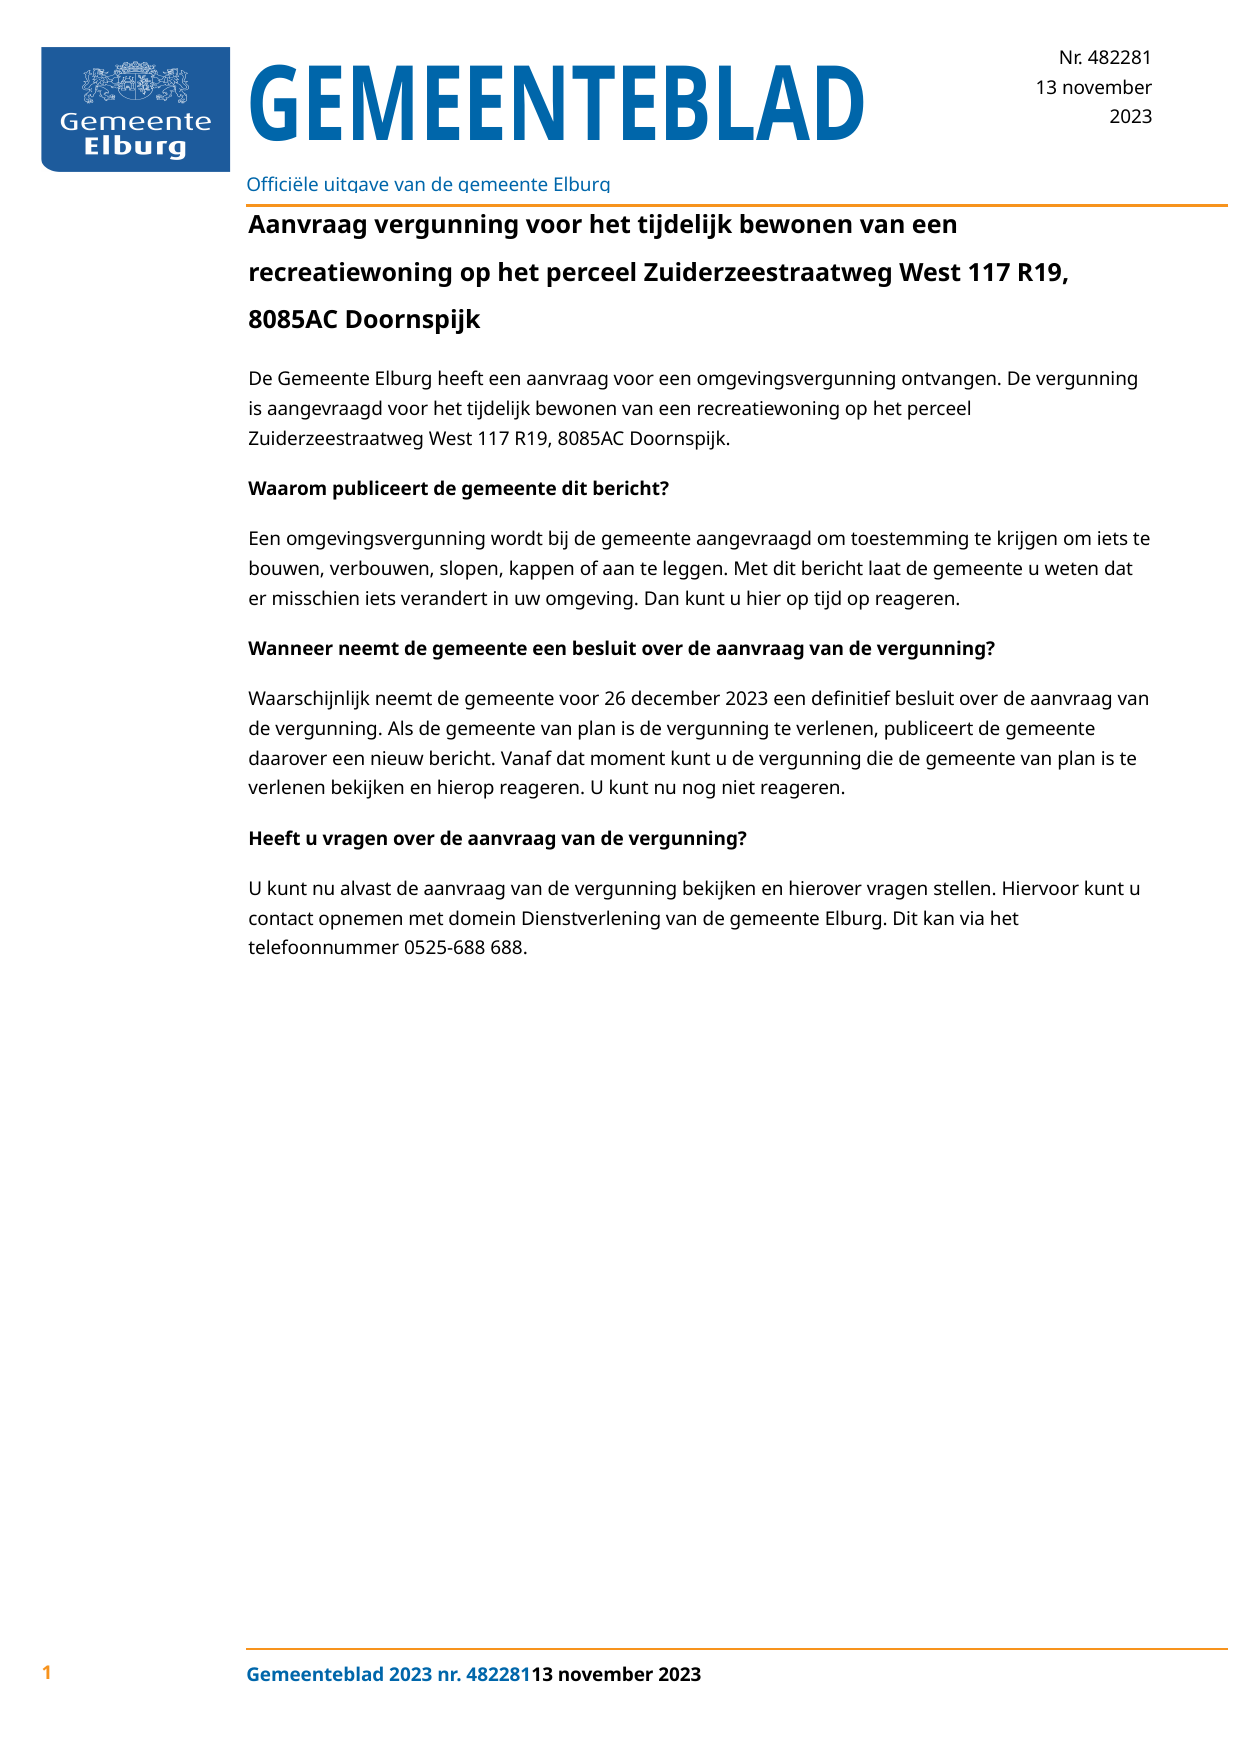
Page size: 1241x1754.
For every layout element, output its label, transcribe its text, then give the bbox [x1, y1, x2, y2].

text U kunt nu alvast de aanvraag van de vergunning bekijken en hierover vragen stellen. Hiervoor kunt u contact opnemen met domein Dienstverlening van de gemeente Elburg. Dit kan via het telefoonnummer 0525-688 688. [248, 875, 1152, 960]
text De Gemeente Elburg heeft een aanvraag voor een omgevingsvergunning ontvangen. De vergunning is aangevraagd voor het tijdelijk bewonen van een recreatiewoning op het perceel Zuiderzeestraatweg West 117 R19, 8085AC Doornspijk. [248, 366, 1152, 450]
text Wanneer neemt de gemeente een besluit over de aanvraag van de vergunning? [248, 635, 1152, 661]
text Heeft u vragen over de aanvraag van de vergunning? [248, 825, 1152, 850]
text Waarom publiceert de gemeente dit bericht? [248, 475, 1152, 501]
text Aanvraag vergunning voor het tijdelijk bewonen van een recreatiewoning op het perceel Zuiderzeestraatweg West 117 R19, 8085AC Doornspijk [248, 207, 1152, 336]
picture [41, 47, 231, 172]
text Waarschijnlijk neemt de gemeente voor 26 december 2023 een definitief besluit over de aanvraag van de vergunning. Als de gemeente van plan is de vergunning te verlenen, publiceert de gemeente daarover een nieuw bericht. Vanaf dat moment kunt u de vergunning die de gemeente van plan is te verlenen bekijken en hierop reageren. U kunt nu nog niet reageren. [248, 686, 1152, 800]
text Een omgevingsvergunning wordt bij de gemeente aangevraagd om toestemming te krijgen om iets te bouwen, verbouwen, slopen, kappen of aan te leggen. Met dit bericht laat de gemeente u weten dat er misschien iets verandert in uw omgeving. Dan kunt u hier op tijd op reageren. [248, 526, 1152, 610]
